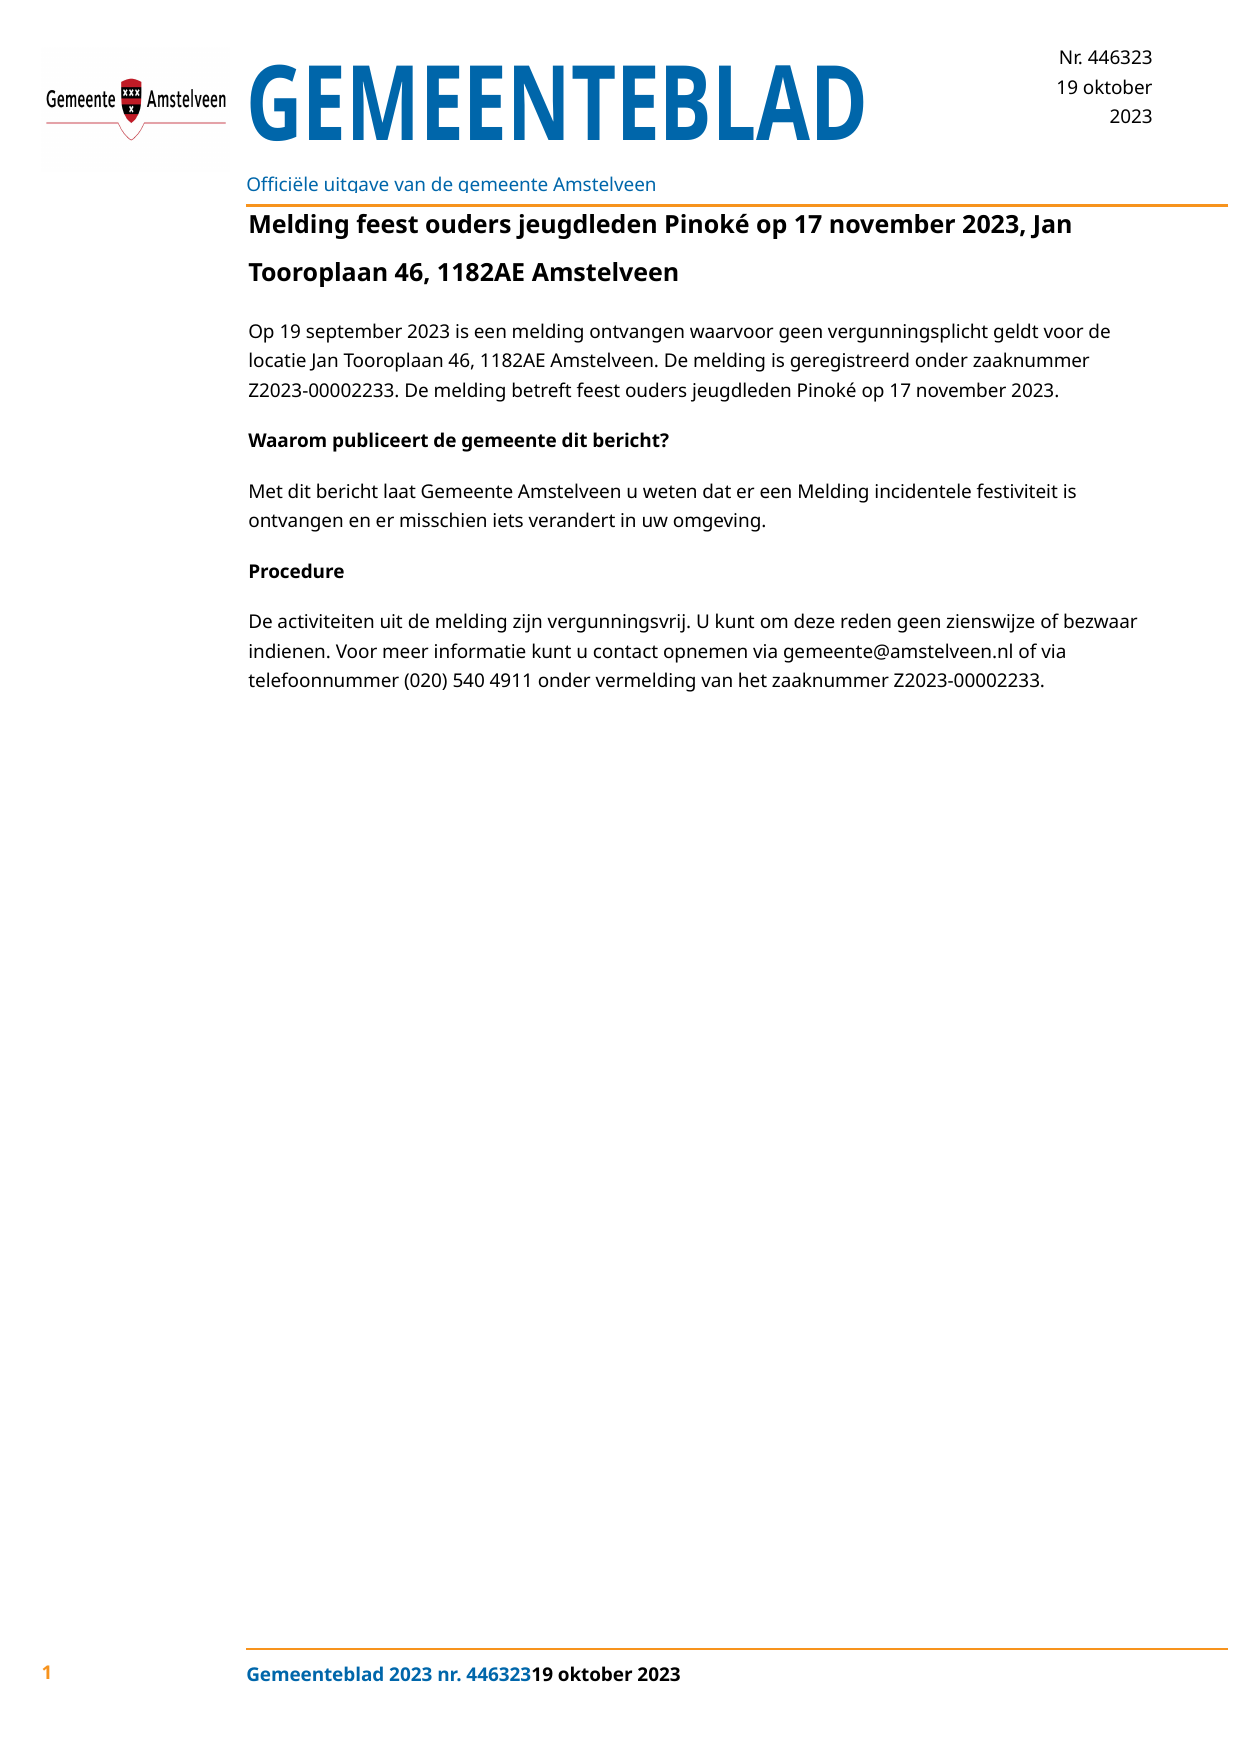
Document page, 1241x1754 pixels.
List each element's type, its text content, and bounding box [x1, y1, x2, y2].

picture [41, 47, 231, 172]
text Melding feest ouders jeugdleden Pinoké op 17 november 2023, Jan Tooroplaan 46, 1182AE Amstelveen [248, 207, 1152, 288]
text De activiteiten uit de melding zijn vergunningsvrij. U kunt om deze reden geen zienswijze of bezwaar indienen. Voor meer informatie kunt u contact opnemen via gemeente@amstelveen.nl of via telefoonnummer (020) 540 4911 onder vermelding van het zaaknummer Z2023-00002233. [248, 608, 1152, 693]
text Procedure [248, 558, 1152, 584]
text Waarom publiceert de gemeente dit bericht? [248, 427, 1152, 453]
text Op 19 september 2023 is een melding ontvangen waarvoor geen vergunningsplicht geldt voor de locatie Jan Tooroplaan 46, 1182AE Amstelveen. De melding is geregistreerd onder zaaknummer Z2023-00002233. De melding betreft feest ouders jeugdleden Pinoké op 17 november 2023. [248, 318, 1152, 403]
text Met dit bericht laat Gemeente Amstelveen u weten dat er een Melding incidentele festiviteit is ontvangen en er misschien iets verandert in uw omgeving. [248, 478, 1152, 533]
